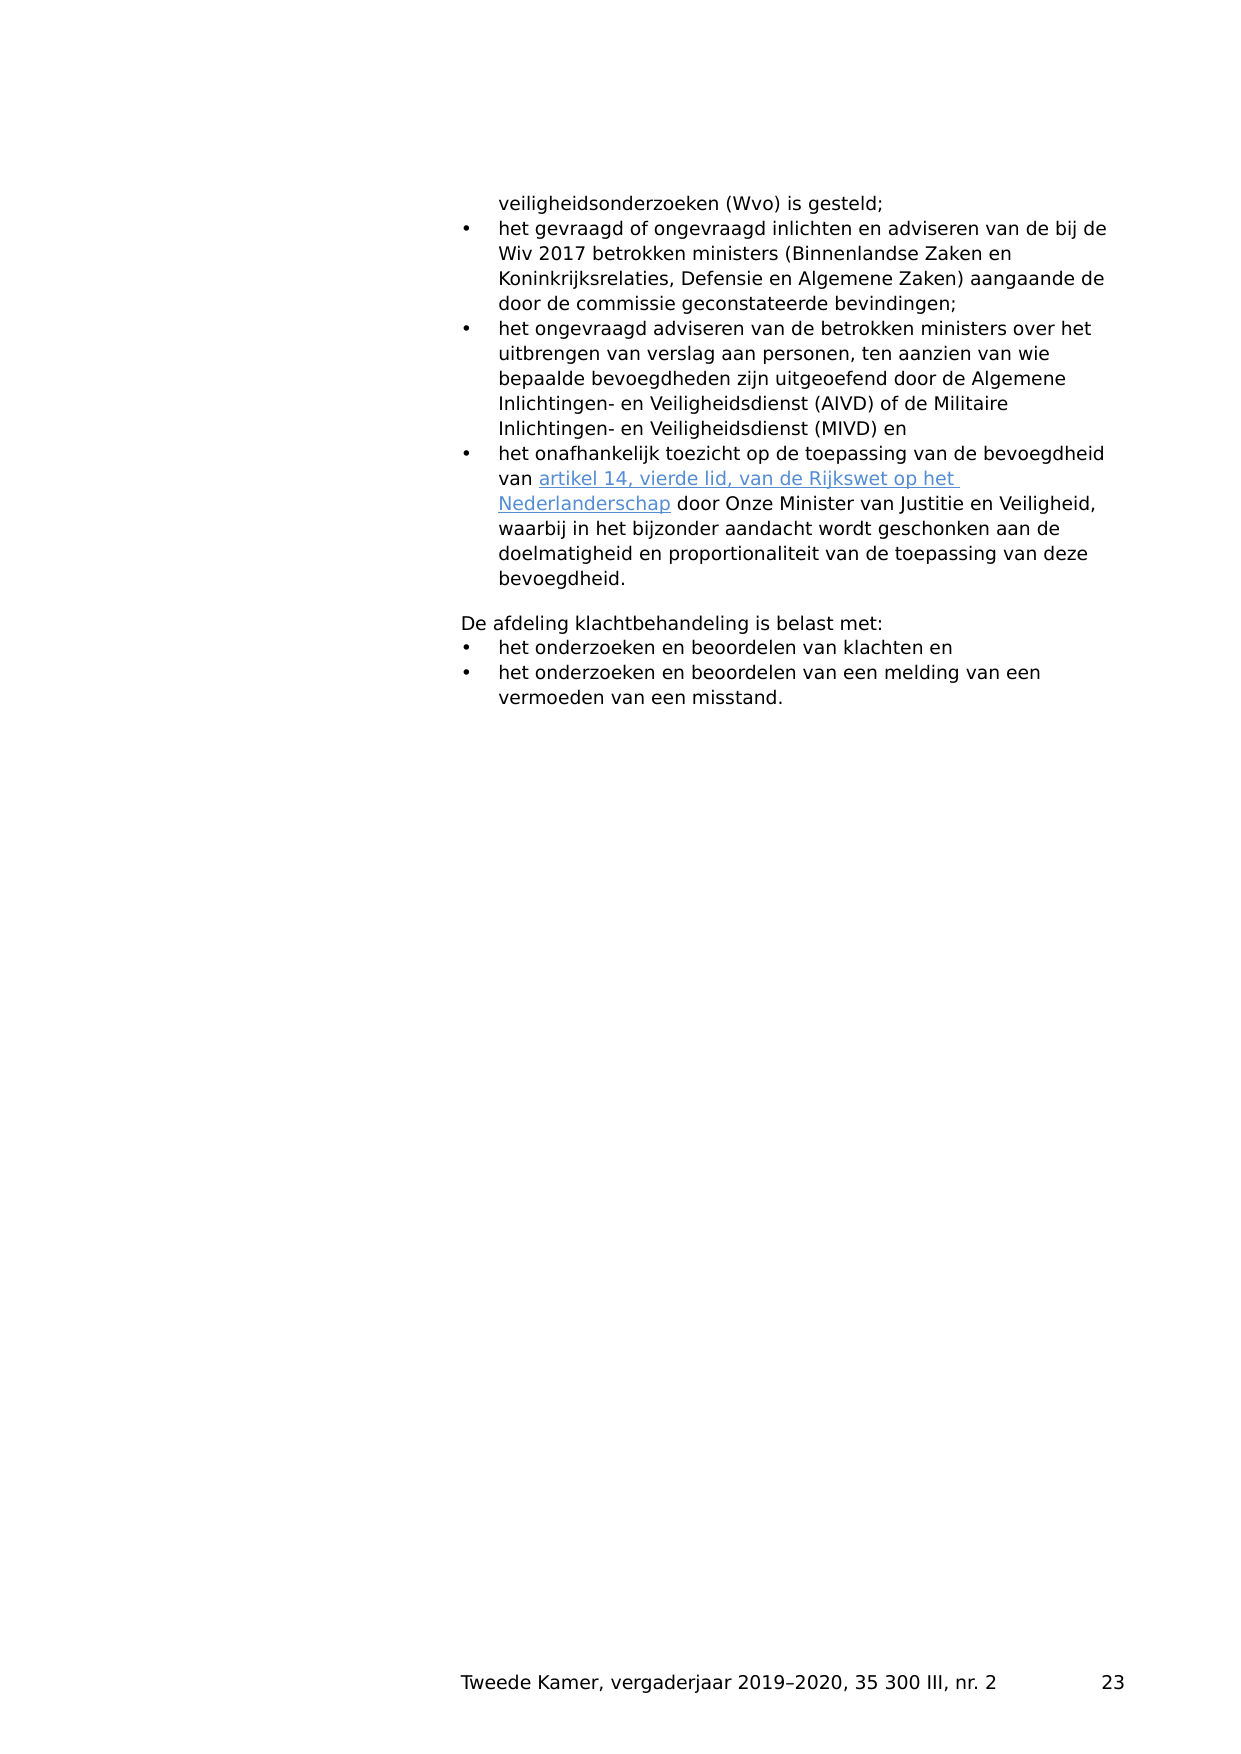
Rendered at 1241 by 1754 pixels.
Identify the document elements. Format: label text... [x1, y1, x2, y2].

list veiligheidsonderzoeken (Wvo) is gesteld; [461, 191, 1125, 216]
text De afdeling klachtbehandeling is belast met: [461, 613, 1125, 635]
list het onafhankelijk toezicht op de toepassing van de bevoegdheid van artikel 14, vierde lid, van de Rijkswet op het Nederlanderschap door Onze Minister van Justitie en Veiligheid, waarbij in het bijzonder aandacht wordt geschonken aan de doelmatigheid en proportionaliteit van de toepassing van deze bevoegdheid. [461, 441, 1125, 591]
list het onderzoeken en beoordelen van een melding van een vermoeden van een misstand. [461, 660, 1125, 710]
list het gevraagd of ongevraagd inlichten en adviseren van de bij de Wiv 2017 betrokken ministers (Binnenlandse Zaken en Koninkrijksrelaties, Defensie en Algemene Zaken) aangaande de door de commissie geconstateerde bevindingen; [461, 216, 1125, 316]
list het ongevraagd adviseren van de betrokken ministers over het uitbrengen van verslag aan personen, ten aanzien van wie bepaalde bevoegdheden zijn uitgeoefend door de Algemene Inlichtingen- en Veiligheidsdienst (AIVD) of de Militaire Inlichtingen- en Veiligheidsdienst (MIVD) en [461, 316, 1125, 441]
list het onderzoeken en beoordelen van klachten en [461, 635, 1125, 660]
